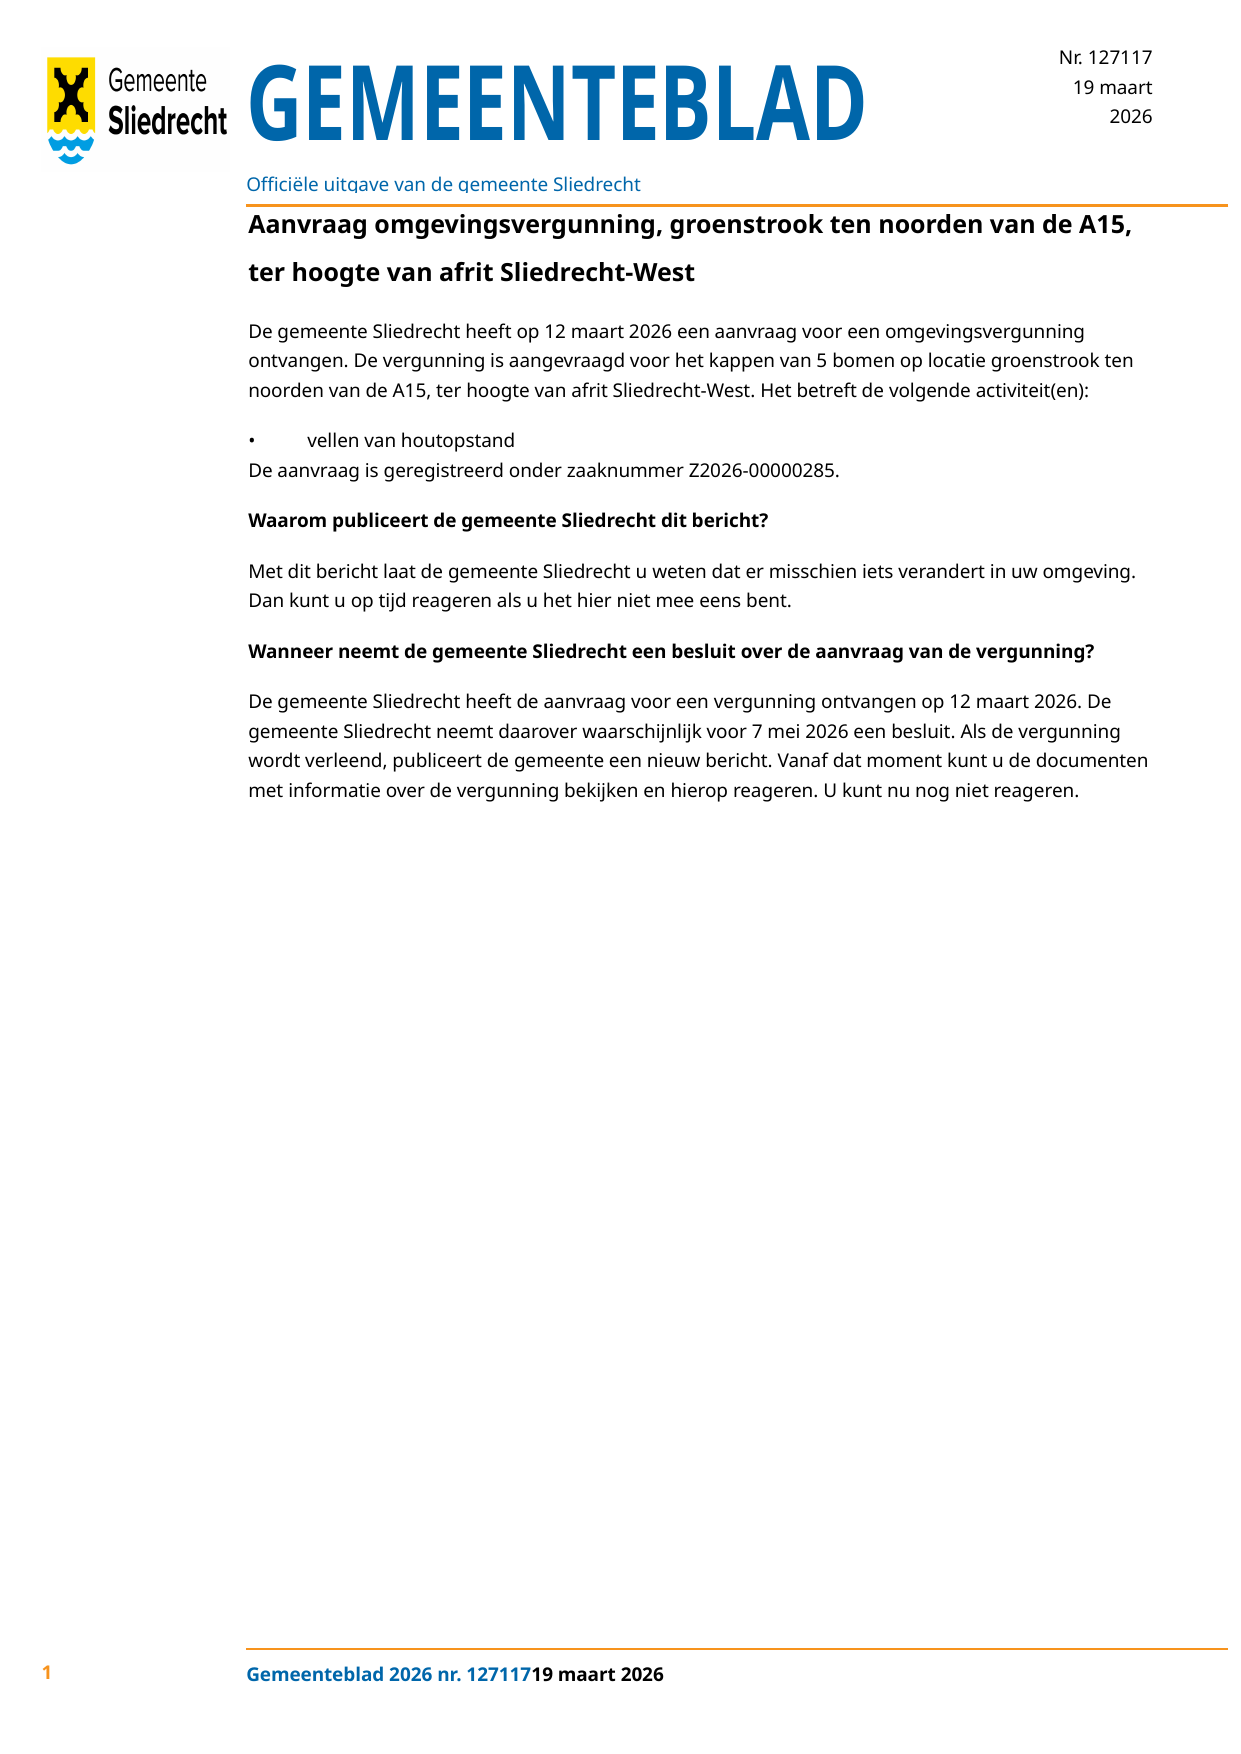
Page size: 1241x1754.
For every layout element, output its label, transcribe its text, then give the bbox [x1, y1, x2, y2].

text Wanneer neemt de gemeente Sliedrecht een besluit over de aanvraag van de vergunning? [248, 638, 1152, 664]
picture [41, 47, 231, 172]
text De gemeente Sliedrecht heeft de aanvraag voor een vergunning ontvangen op 12 maart 2026. De gemeente Sliedrecht neemt daarover waarschijnlijk voor 7 mei 2026 een besluit. Als de vergunning wordt verleend, publiceert de gemeente een nieuw bericht. Vanaf dat moment kunt u de documenten met informatie over de vergunning bekijken en hierop reageren. U kunt nu nog niet reageren. [248, 688, 1152, 803]
list vellen van houtopstand [248, 427, 1152, 453]
text Aanvraag omgevingsvergunning, groenstrook ten noorden van de A15, ter hoogte van afrit Sliedrecht-West [248, 207, 1152, 288]
text Waarom publiceert de gemeente Sliedrecht dit bericht? [248, 507, 1152, 533]
text De gemeente Sliedrecht heeft op 12 maart 2026 een aanvraag voor een omgevingsvergunning ontvangen. De vergunning is aangevraagd voor het kappen van 5 bomen op locatie groenstrook ten noorden van de A15, ter hoogte van afrit Sliedrecht-West. Het betreft de volgende activiteit(en): [248, 318, 1152, 403]
text Met dit bericht laat de gemeente Sliedrecht u weten dat er misschien iets verandert in uw omgeving. Dan kunt u op tijd reageren als u het hier niet mee eens bent. [248, 558, 1152, 613]
text De aanvraag is geregistreerd onder zaaknummer Z2026-00000285. [248, 457, 1152, 483]
